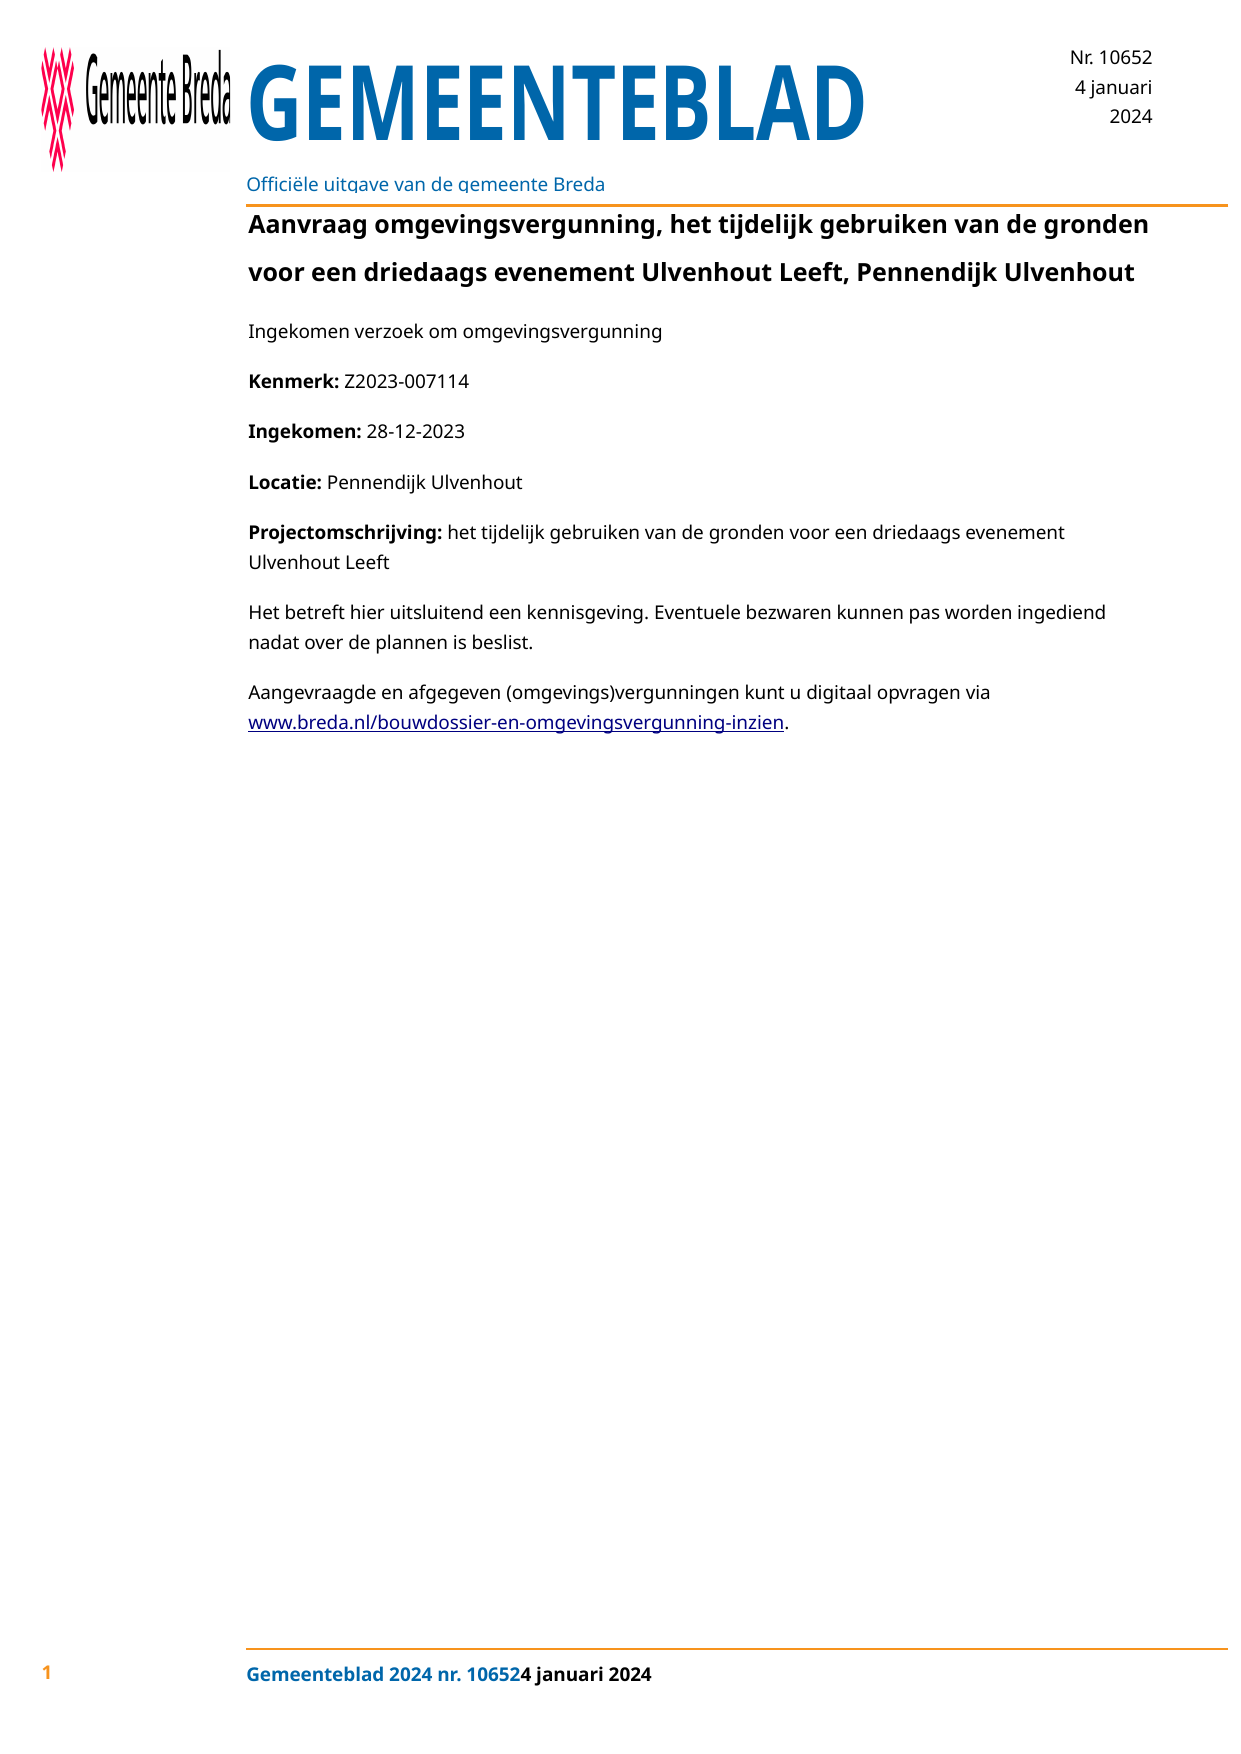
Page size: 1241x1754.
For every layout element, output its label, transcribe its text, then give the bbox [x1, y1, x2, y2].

text Ingekomen: 28-12-2023 [248, 419, 1152, 444]
text Locatie: Pennendijk Ulvenhout [248, 469, 1152, 495]
text Kenmerk: Z2023-007114 [248, 368, 1152, 394]
text Projectomschrijving: het tijdelijk gebruiken van de gronden voor een driedaags evenement Ulvenhout Leeft [248, 519, 1152, 575]
text Aanvraag omgevingsvergunning, het tijdelijk gebruiken van de gronden voor een driedaags evenement Ulvenhout Leeft, Pennendijk Ulvenhout [248, 207, 1152, 288]
text Aangevraagde en afgegeven (omgevings)vergunningen kunt u digitaal opvragen via www.breda.nl/bouwdossier-en-omgevingsvergunning-inzien. [248, 679, 1152, 735]
text Ingekomen verzoek om omgevingsvergunning [248, 318, 1152, 344]
text Het betreft hier uitsluitend een kennisgeving. Eventuele bezwaren kunnen pas worden ingediend nadat over de plannen is beslist. [248, 599, 1152, 655]
picture [41, 47, 231, 172]
